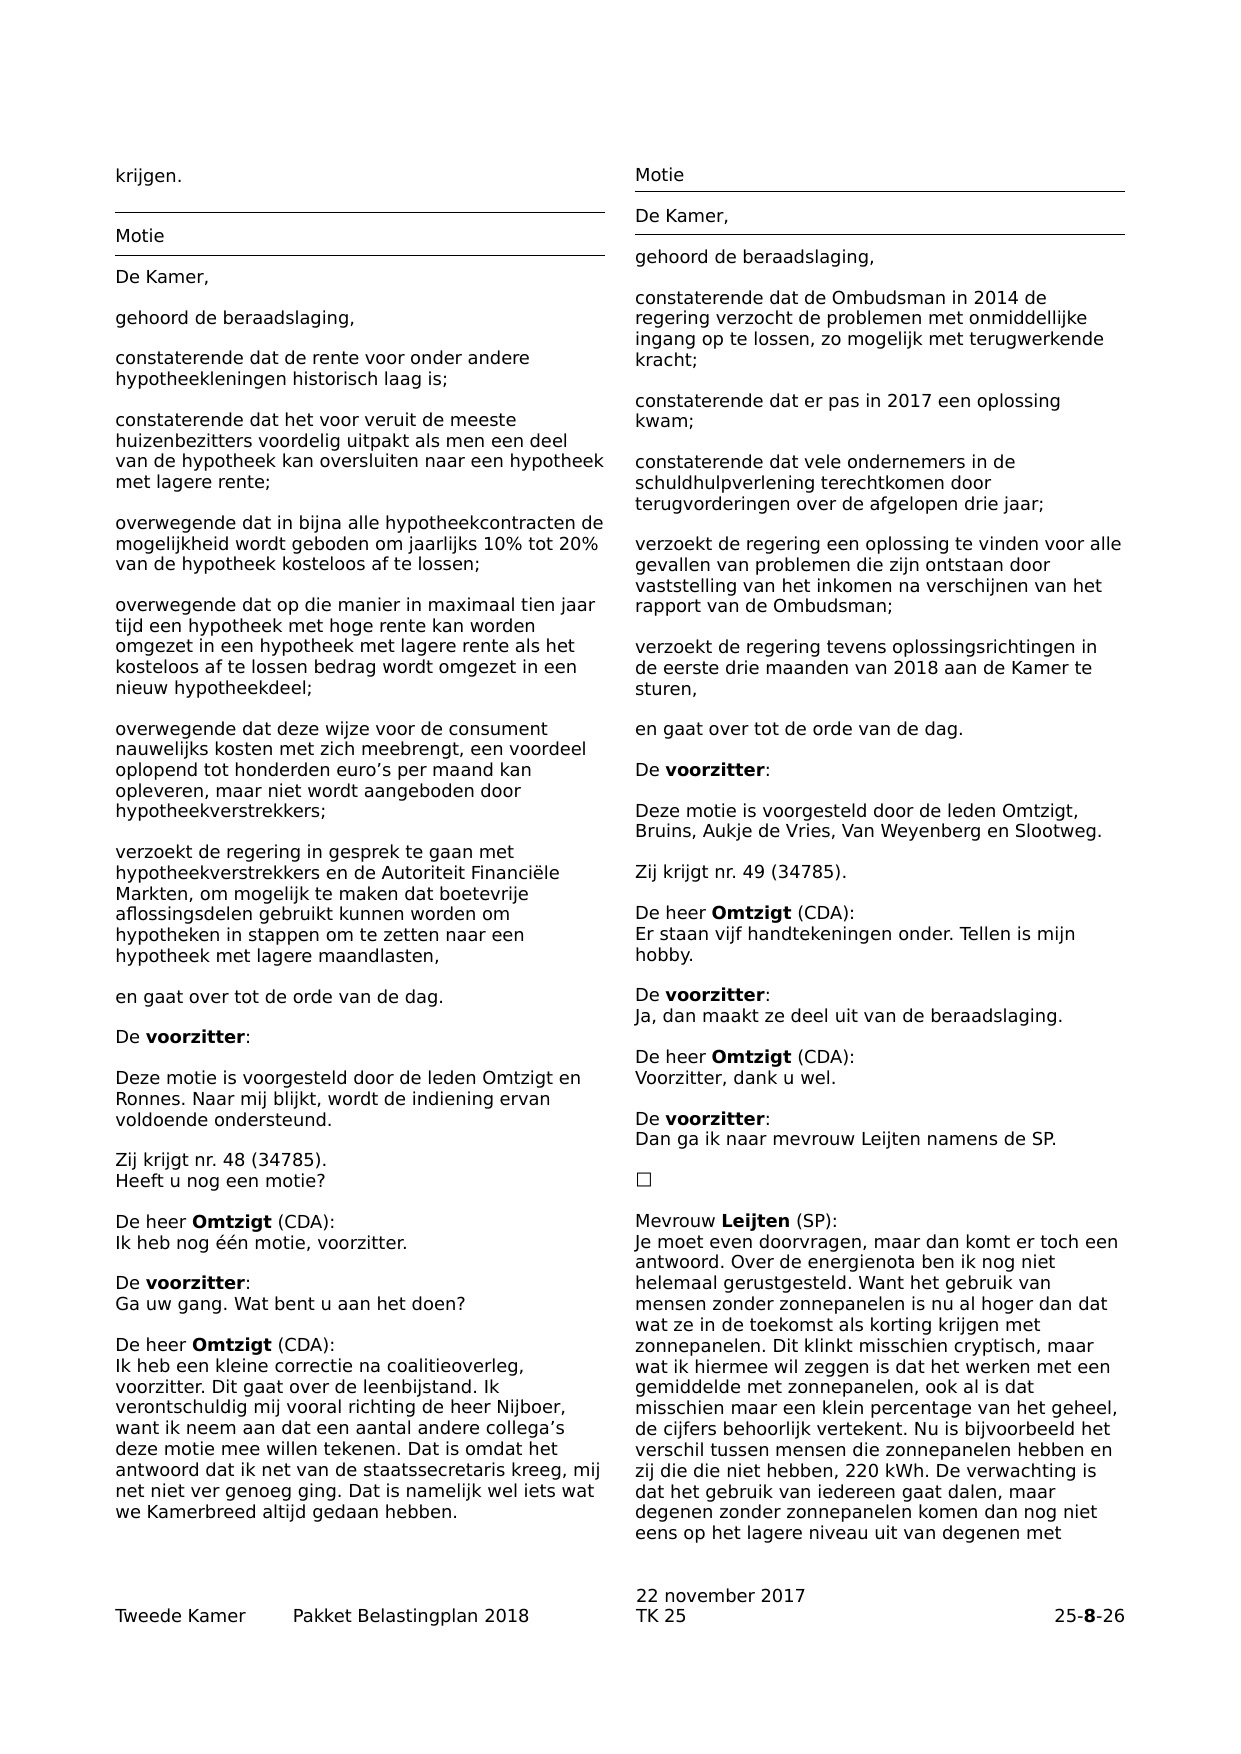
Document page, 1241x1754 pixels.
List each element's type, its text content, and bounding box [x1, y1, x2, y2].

text De heer Omtzigt (CDA): [115, 1335, 605, 1356]
text en gaat over tot de orde van de dag. [115, 986, 605, 1007]
text Voorzitter, dank u wel. [635, 1067, 1125, 1088]
text Zij krijgt nr. 49 (34785). [635, 862, 1125, 883]
text De voorzitter: [635, 985, 1125, 1006]
text constaterende dat vele ondernemers in de schuldhulpverlening terechtkomen door terugvorderingen over de afgelopen drie jaar; [635, 452, 1125, 514]
text Zij krijgt nr. 48 (34785). [115, 1150, 605, 1171]
text Ja, dan maakt ze deel uit van de beraadslaging. [635, 1006, 1125, 1027]
text verzoekt de regering een oplossing te vinden voor alle gevallen van problemen die zijn ontstaan door vaststelling van het inkomen na verschijnen van het rapport van de Ombudsman; [635, 534, 1125, 617]
text constaterende dat het voor veruit de meeste huizenbezitters voordelig uitpakt als men een deel van de hypotheek kan oversluiten naar een hypotheek met lagere rente; [115, 410, 605, 493]
text overwegende dat in bijna alle hypotheekcontracten de mogelijkheid wordt geboden om jaarlijks 10% tot 20% van de hypotheek kosteloos af te lossen; [115, 513, 605, 575]
text Deze motie is voorgesteld door de leden Omtzigt en Ronnes. Naar mij blijkt, wordt de indiening ervan voldoende ondersteund. [115, 1068, 605, 1130]
text Mevrouw Leijten (SP): [635, 1211, 1125, 1231]
text De Kamer, [115, 267, 605, 287]
text Deze motie is voorgesteld door de leden Omtzigt, Bruins, Aukje de Vries, Van Weyenberg en Slootweg. [635, 801, 1125, 842]
text overwegende dat op die manier in maximaal tien jaar tijd een hypotheek met hoge rente kan worden omgezet in een hypotheek met lagere rente als het kosteloos af te lossen bedrag wordt omgezet in een nieuw hypotheekdeel; [115, 595, 605, 698]
text Ga uw gang. Wat bent u aan het doen? [115, 1294, 605, 1315]
text ⬜ [635, 1170, 1125, 1191]
text verzoekt de regering in gesprek te gaan met hypotheekverstrekkers en de Autoriteit Financiële Markten, om mogelijk te maken dat boetevrije aflossingsdelen gebruikt kunnen worden om hypotheken in stappen om te zetten naar een hypotheek met lagere maandlasten, [115, 842, 605, 966]
text gehoord de beraadslaging, [115, 307, 605, 328]
text en gaat over tot de orde van de dag. [635, 719, 1125, 740]
text Je moet even doorvragen, maar dan komt er toch een antwoord. Over de energienota ben ik nog niet helemaal gerustgesteld. Want het gebruik van mensen zonder zonnepanelen is nu al hoger dan dat wat ze in de toekomst als korting krijgen met zonnepanelen. Dit klinkt misschien cryptisch, maar wat ik hiermee wil zeggen is dat het werken met een gemiddelde met zonnepanelen, ook al is dat misschien maar een klein percentage van het geheel, de cijfers behoorlijk vertekent. Nu is bijvoorbeeld het verschil tussen mensen die zonnepanelen hebben en zij die die niet hebben, 220 kWh. De verwachting is dat het gebruik van iedereen gaat dalen, maar degenen zonder zonnepanelen komen dan nog niet eens op het lagere niveau uit van degenen met [635, 1231, 1125, 1544]
text Ik heb een kleine correctie na coalitieoverleg, voorzitter. Dit gaat over de leenbijstand. Ik verontschuldig mij vooral richting de heer Nijboer, want ik neem aan dat een aantal andere collega’s deze motie mee willen tekenen. Dat is omdat het antwoord dat ik net van de staatssecretaris kreeg, mij net niet ver genoeg ging. Dat is namelijk wel iets wat we Kamerbreed altijd gedaan hebben. [115, 1356, 605, 1522]
text De heer Omtzigt (CDA): [115, 1212, 605, 1232]
text gehoord de beraadslaging, [635, 247, 1125, 267]
text constaterende dat de Ombudsman in 2014 de regering verzocht de problemen met onmiddellijke ingang op te lossen, zo mogelijk met terugwerkende kracht; [635, 287, 1125, 370]
text constaterende dat er pas in 2017 een oplossing kwam; [635, 390, 1125, 432]
text Motie [635, 165, 1125, 186]
text De heer Omtzigt (CDA): [635, 903, 1125, 923]
text De heer Omtzigt (CDA): [635, 1047, 1125, 1067]
text verzoekt de regering tevens oplossingsrichtingen in de eerste drie maanden van 2018 aan de Kamer te sturen, [635, 637, 1125, 699]
text krijgen. [115, 165, 605, 186]
text De Kamer, [635, 206, 1125, 227]
text overwegende dat deze wijze voor de consument nauwelijks kosten met zich meebrengt, een voordeel oplopend tot honderden euro’s per maand kan opleveren, maar niet wordt aangeboden door hypotheekverstrekkers; [115, 718, 605, 822]
text De voorzitter: [635, 760, 1125, 781]
text Dan ga ik naar mevrouw Leijten namens de SP. [635, 1129, 1125, 1150]
text Heeft u nog een motie? [115, 1171, 605, 1192]
text Ik heb nog één motie, voorzitter. [115, 1232, 605, 1253]
text Er staan vijf handtekeningen onder. Tellen is mijn hobby. [635, 923, 1125, 965]
text De voorzitter: [635, 1108, 1125, 1129]
text constaterende dat de rente voor onder andere hypotheekleningen historisch laag is; [115, 348, 605, 390]
text Motie [115, 226, 605, 247]
text De voorzitter: [115, 1027, 605, 1048]
text De voorzitter: [115, 1273, 605, 1294]
